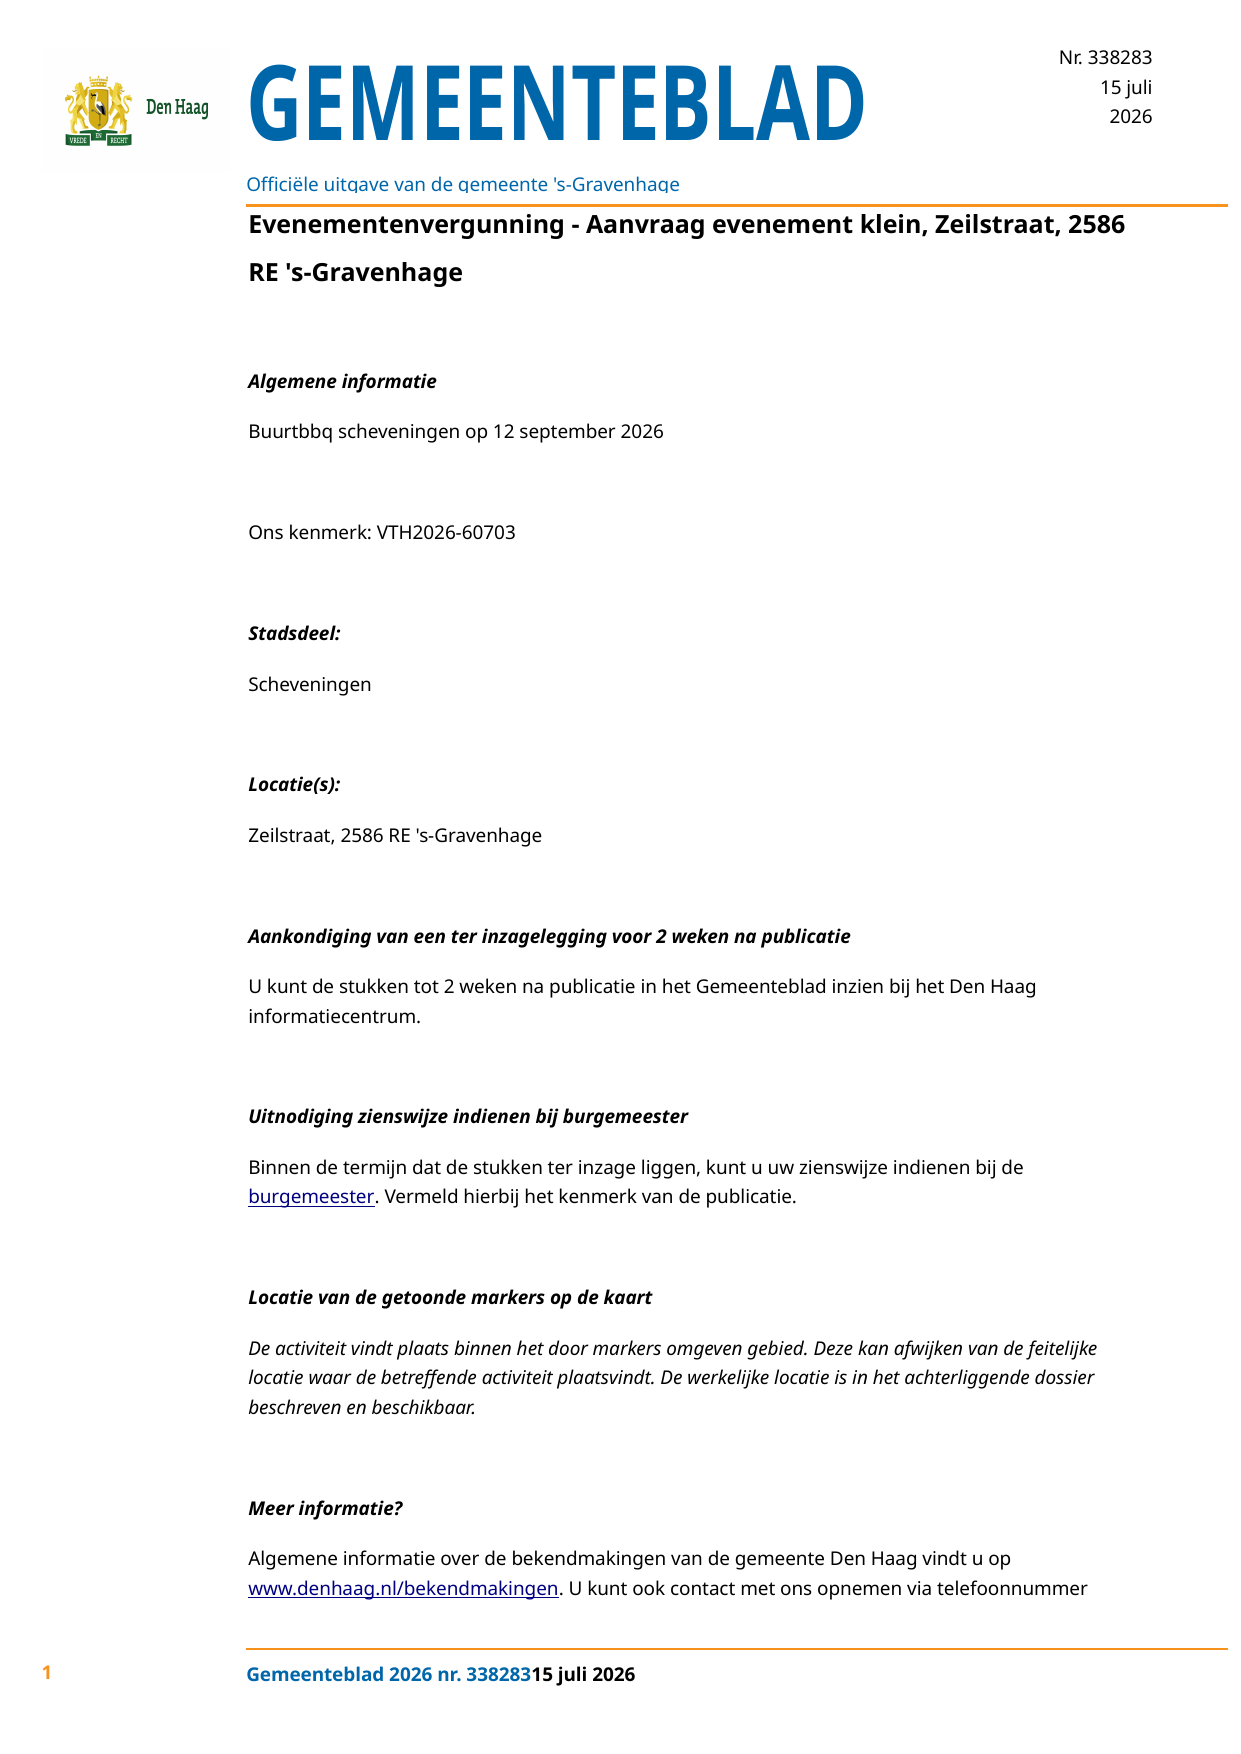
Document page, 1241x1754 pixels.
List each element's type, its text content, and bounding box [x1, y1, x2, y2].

text De activiteit vindt plaats binnen het door markers omgeven gebied. Deze kan afwijken van de feitelijke locatie waar de betreffende activiteit plaatsvindt. De werkelijke locatie is in het achterliggende dossier beschreven en beschikbaar. [248, 1335, 1152, 1420]
text Ons kenmerk: VTH2026-60703 [248, 519, 1152, 545]
picture [41, 47, 231, 172]
text Zeilstraat, 2586 RE 's-Gravenhage [248, 822, 1152, 848]
text Binnen de termijn dat de stukken ter inzage liggen, kunt u uw zienswijze indienen bij de burgemeester. Vermeld hierbij het kenmerk van de publicatie. [248, 1154, 1152, 1209]
text Scheveningen [248, 671, 1152, 697]
text Buurtbbq scheveningen op 12 september 2026 [248, 419, 1152, 444]
text Meer informatie? [248, 1495, 1152, 1521]
text Locatie(s): [248, 772, 1152, 797]
text Algemene informatie [248, 368, 1152, 394]
text Locatie van de getoonde markers op de kaart [248, 1284, 1152, 1310]
text Uitnodiging zienswijze indienen bij burgemeester [248, 1104, 1152, 1129]
text Evenementenvergunning - Aanvraag evenement klein, Zeilstraat, 2586 RE 's-Gravenhage [248, 207, 1152, 288]
text Aankondiging van een ter inzagelegging voor 2 weken na publicatie [248, 923, 1152, 949]
text Algemene informatie over de bekendmakingen van de gemeente Den Haag vindt u op www.denhaag.nl/bekendmakingen. U kunt ook contact met ons opnemen via telefoonnummer [248, 1545, 1152, 1601]
text U kunt de stukken tot 2 weken na publicatie in het Gemeenteblad inzien bij het Den Haag informatiecentrum. [248, 973, 1152, 1029]
text Stadsdeel: [248, 620, 1152, 646]
